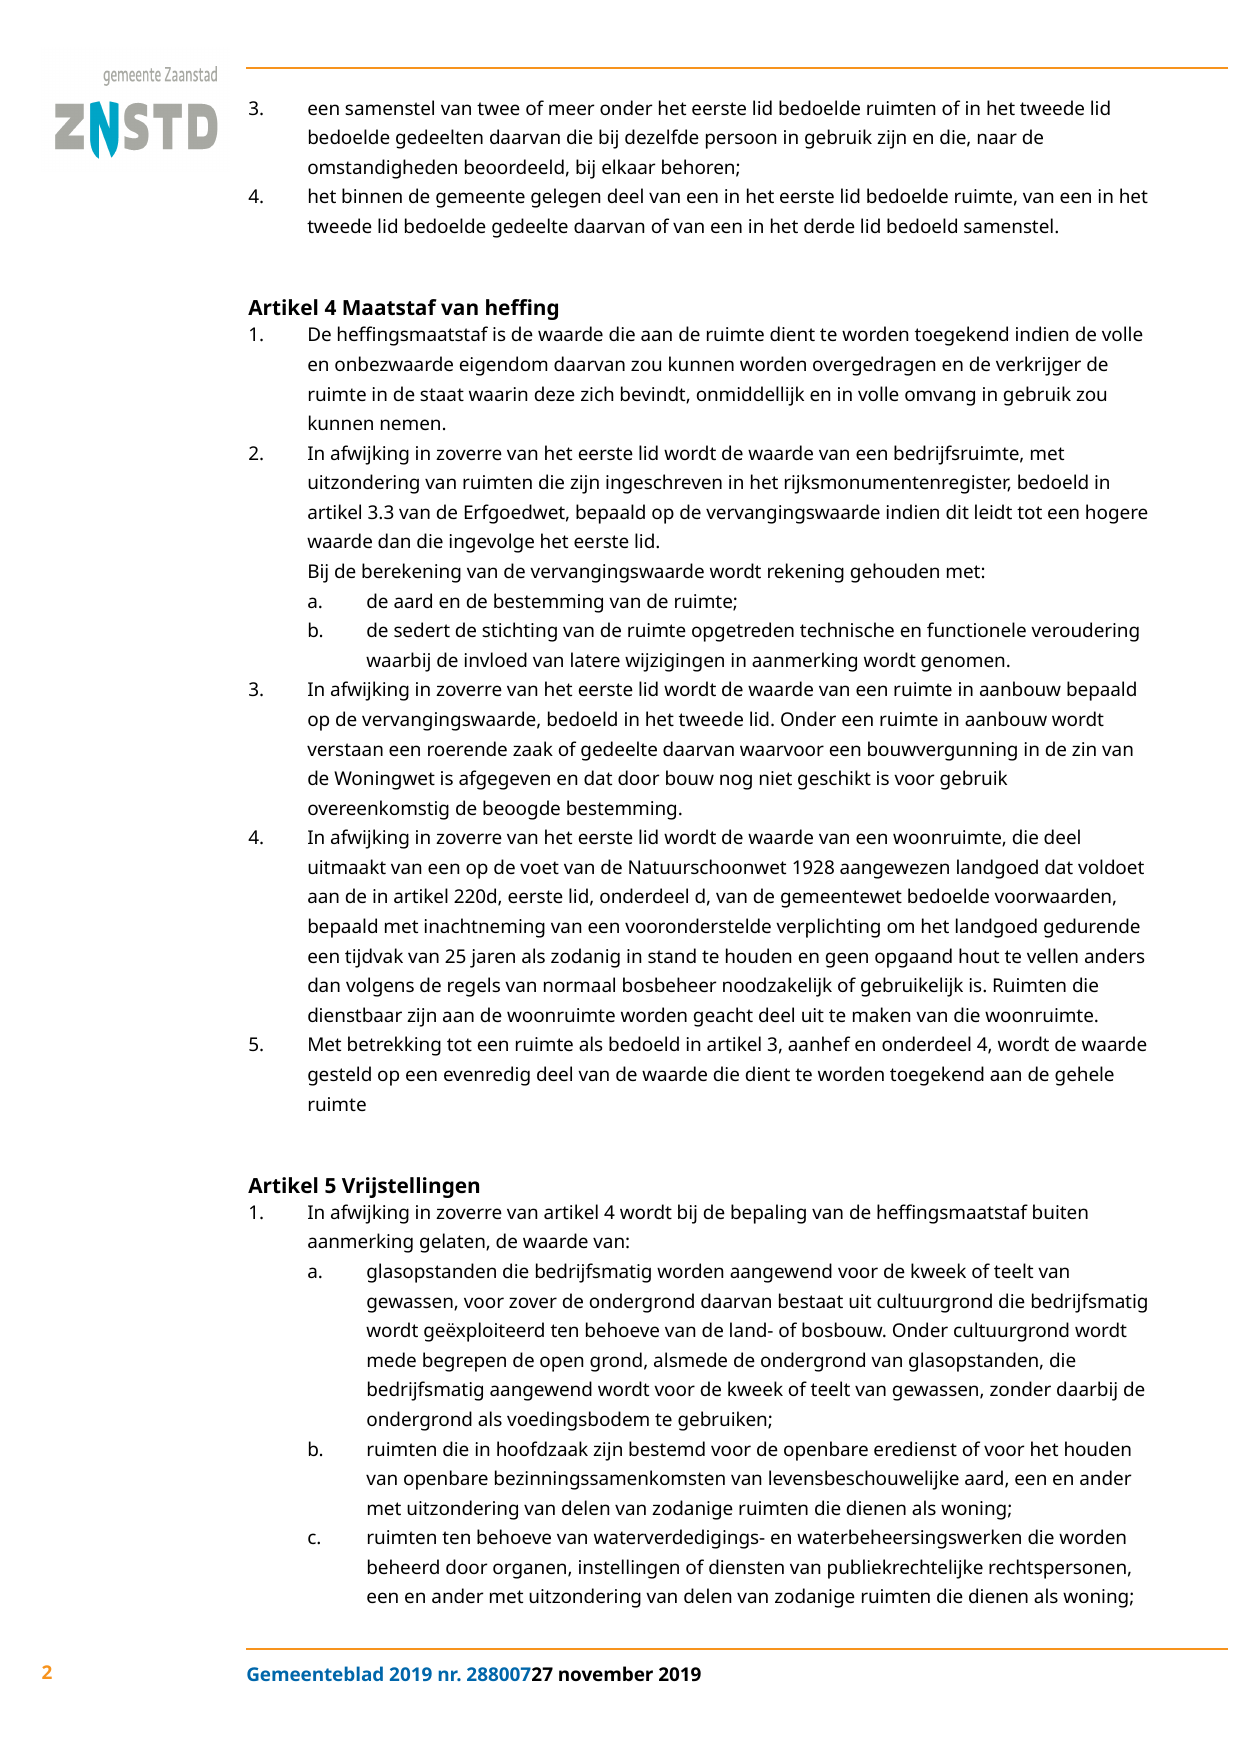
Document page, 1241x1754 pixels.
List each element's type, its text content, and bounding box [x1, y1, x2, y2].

text Artikel 5 Vrijstellingen [248, 1171, 1152, 1199]
list een samenstel van twee of meer onder het eerste lid bedoelde ruimten of in het tweede lid bedoelde gedeelten daarvan die bij dezelfde persoon in gebruik zijn en die, naar de omstandigheden beoordeeld, bij elkaar behoren; [248, 95, 1152, 180]
list de sedert de stichting van de ruimte opgetreden technische en functionele veroudering waarbij de invloed van latere wijzigingen in aanmerking wordt genomen. [307, 617, 1152, 673]
list In afwijking in zoverre van artikel 4 wordt bij de bepaling van de heffingsmaatstaf buiten aanmerking gelaten, de waarde van: [248, 1199, 1152, 1254]
text Artikel 4 Maatstaf van heffing [248, 293, 1152, 322]
list Bij de berekening van de vervangingswaarde wordt rekening gehouden met: [248, 558, 1152, 584]
list het binnen de gemeente gelegen deel van een in het eerste lid bedoelde ruimte, van een in het tweede lid bedoelde gedeelte daarvan of van een in het derde lid bedoeld samenstel. [248, 183, 1152, 239]
list In afwijking in zoverre van het eerste lid wordt de waarde van een woonruimte, die deel uitmaakt van een op de voet van de Natuurschoonwet 1928 aangewezen landgoed dat voldoet aan de in artikel 220d, eerste lid, onderdeel d, van de gemeentewet bedoelde voorwaarden, bepaald met inachtneming van een vooronderstelde verplichting om het landgoed gedurende een tijdvak van 25 jaren als zodanig in stand te houden en geen opgaand hout te vellen anders dan volgens de regels van normaal bosbeheer noodzakelijk of gebruikelijk is. Ruimten die dienstbaar zijn aan de woonruimte worden geacht deel uit te maken van die woonruimte. [248, 824, 1152, 1028]
list ruimten ten behoeve van waterverdedigings- en waterbeheersingswerken die worden beheerd door organen, instellingen of diensten van publiekrechtelijke rechtspersonen, een en ander met uitzondering van delen van zodanige ruimten die dienen als woning; [307, 1524, 1152, 1609]
list In afwijking in zoverre van het eerste lid wordt de waarde van een bedrijfsruimte, met uitzondering van ruimten die zijn ingeschreven in het rijksmonumentenregister, bedoeld in artikel 3.3 van de Erfgoedwet, bepaald op de vervangingswaarde indien dit leidt tot een hogere waarde dan die ingevolge het eerste lid. [248, 440, 1152, 554]
list de aard en de bestemming van de ruimte; [307, 588, 1152, 613]
list Met betrekking tot een ruimte als bedoeld in artikel 3, aanhef en onderdeel 4, wordt de waarde gesteld op een evenredig deel van de waarde die dient te worden toegekend aan de gehele ruimte [248, 1032, 1152, 1116]
list De heffingsmaatstaf is de waarde die aan de ruimte dient te worden toegekend indien de volle en onbezwaarde eigendom daarvan zou kunnen worden overgedragen en de verkrijger de ruimte in de staat waarin deze zich bevindt, onmiddellijk en in volle omvang in gebruik zou kunnen nemen. [248, 322, 1152, 436]
picture [41, 47, 231, 172]
list glasopstanden die bedrijfsmatig worden aangewend voor de kweek of teelt van gewassen, voor zover de ondergrond daarvan bestaat uit cultuurgrond die bedrijfsmatig wordt geëxploiteerd ten behoeve van de land- of bosbouw. Onder cultuurgrond wordt mede begrepen de open grond, alsmede de ondergrond van glasopstanden, die bedrijfsmatig aangewend wordt voor de kweek of teelt van gewassen, zonder daarbij de ondergrond als voedingsbodem te gebruiken; [307, 1258, 1152, 1432]
list ruimten die in hoofdzaak zijn bestemd voor de openbare eredienst of voor het houden van openbare bezinningssamenkomsten van levensbeschouwelijke aard, een en ander met uitzondering van delen van zodanige ruimten die dienen als woning; [307, 1436, 1152, 1521]
list In afwijking in zoverre van het eerste lid wordt de waarde van een ruimte in aanbouw bepaald op de vervangingswaarde, bedoeld in het tweede lid. Onder een ruimte in aanbouw wordt verstaan een roerende zaak of gedeelte daarvan waarvoor een bouwvergunning in de zin van de Woningwet is afgegeven en dat door bouw nog niet geschikt is voor gebruik overeenkomstig de beoogde bestemming. [248, 677, 1152, 821]
